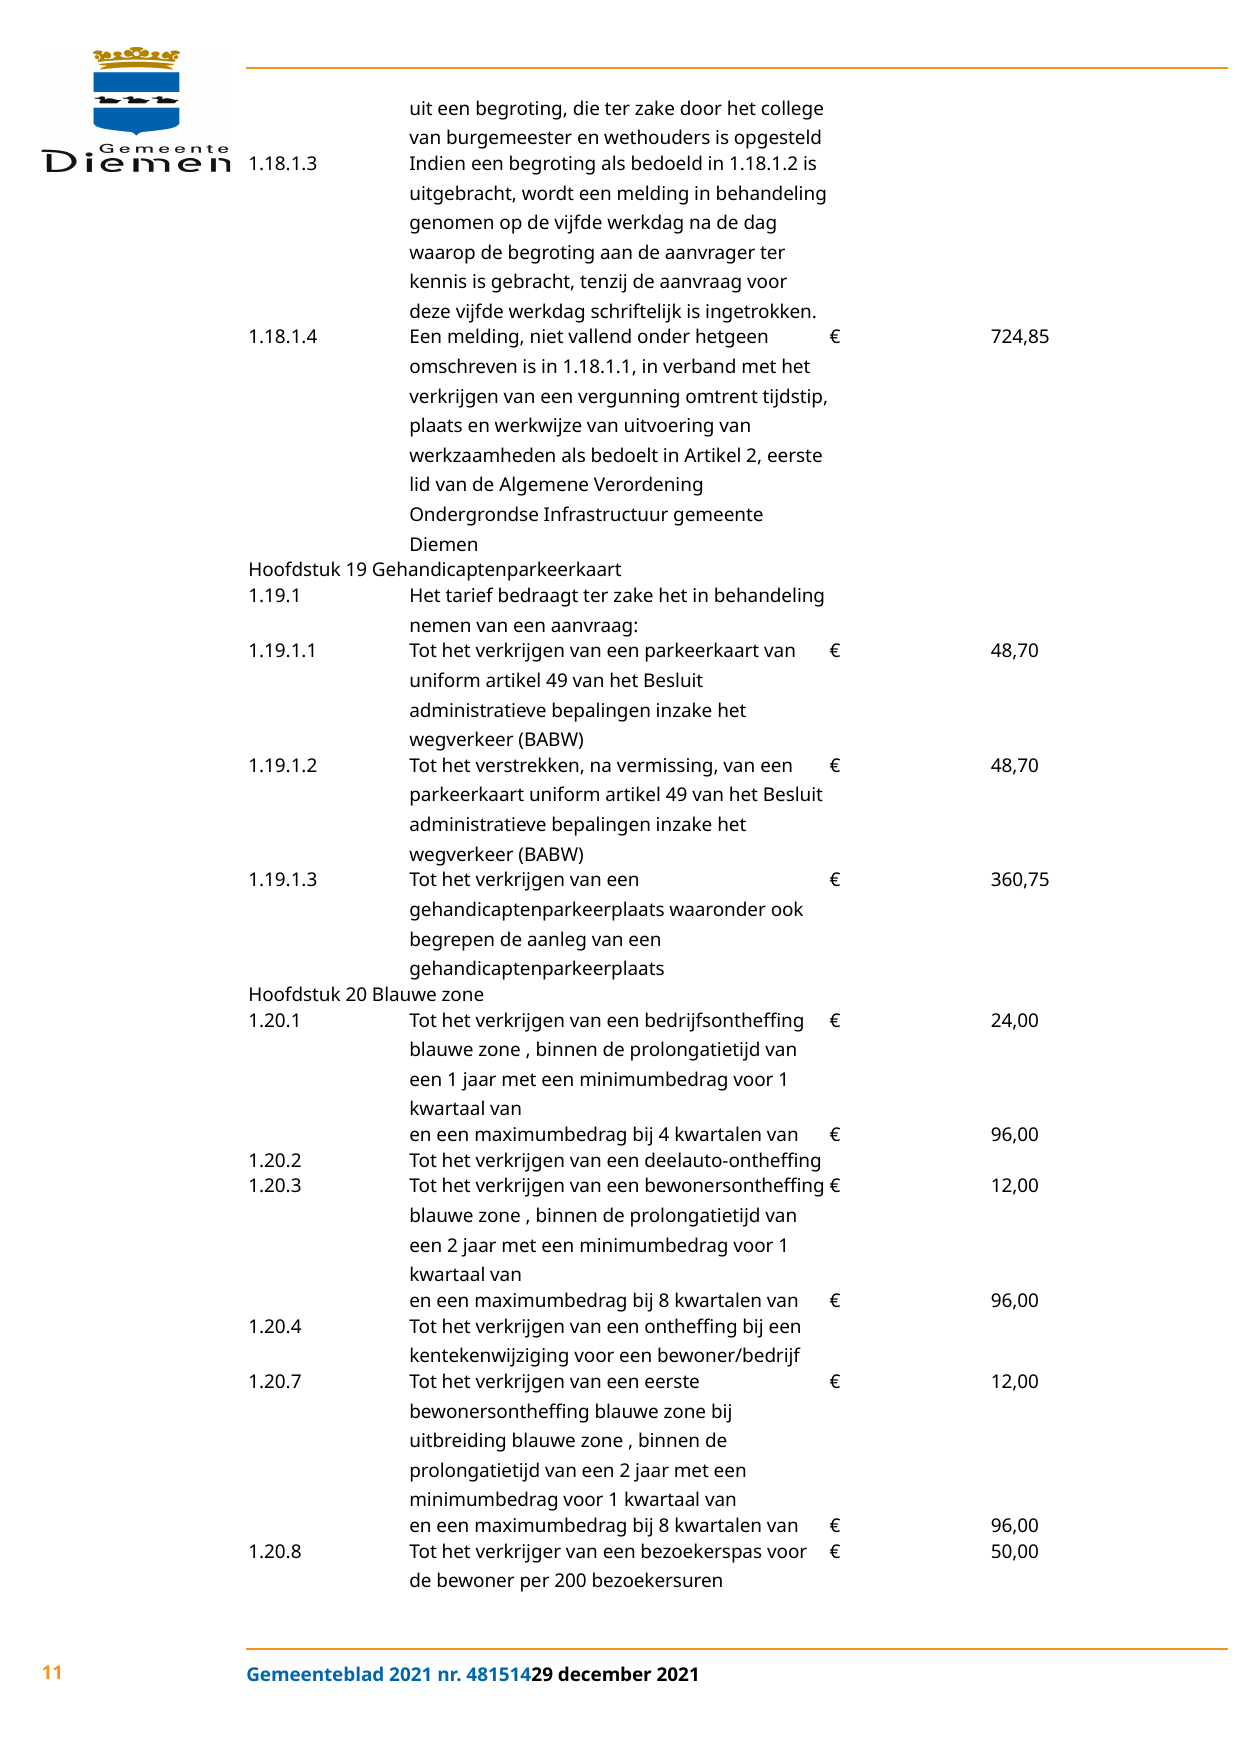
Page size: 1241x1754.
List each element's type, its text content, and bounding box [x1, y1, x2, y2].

table_cell Een melding, niet vallend onder hetgeen omschreven is in 1.18.1.1, in verband met het verkrijgen van een vergunning omtrent tijdstip, plaats en werkwijze van uitvoering van werkzaamheden als bedoelt in Artikel 2, eerste lid van de Algemene Verordening Ondergrondse Infrastructuur gemeente Diemen [409, 324, 829, 557]
table_cell 1.19.1.3 [248, 867, 409, 981]
table_cell 1.19.1.1 [248, 638, 409, 752]
table_cell [991, 557, 1152, 582]
table_cell 12,00 [991, 1173, 1152, 1287]
table_cell 1.20.7 [248, 1368, 409, 1512]
table_cell [829, 150, 991, 324]
table_cell [248, 1287, 409, 1313]
table_cell 1.20.8 [248, 1538, 409, 1593]
table_cell Hoofdstuk 19 Gehandicaptenparkeerkaart [248, 557, 829, 582]
table_cell 96,00 [991, 1512, 1152, 1538]
table_cell 1.18.1.4 [248, 324, 409, 557]
table_cell Tot het verkrijgen van een ontheffing bij een kentekenwijziging voor een bewoner/bedrijf [409, 1313, 829, 1368]
table_cell 48,70 [991, 752, 1152, 867]
table_cell [991, 981, 1152, 1007]
table_cell Tot het verstrekken, na vermissing, van een parkeerkaart uniform artikel 49 van het Besluit administratieve bepalingen inzake het wegverkeer (BABW) [409, 752, 829, 867]
table_cell 1.20.4 [248, 1313, 409, 1368]
table_cell [991, 582, 1152, 638]
table_cell € [829, 1121, 991, 1147]
table_cell € [829, 1007, 991, 1121]
table_cell uit een begroting, die ter zake door het college van burgemeester en wethouders is opgesteld [409, 95, 829, 150]
table_cell Tot het verkrijgen van een bedrijfsontheffing blauwe zone , binnen de prolongatietijd van een 1 jaar met een minimumbedrag voor 1 kwartaal van [409, 1007, 829, 1121]
table_cell 1.19.1 [248, 582, 409, 638]
table_cell en een maximumbedrag bij 4 kwartalen van [409, 1121, 829, 1147]
table_cell € [829, 1512, 991, 1538]
table_cell Tot het verkrijger van een bezoekerspas voor de bewoner per 200 bezoekersuren [409, 1538, 829, 1593]
table_cell Tot het verkrijgen van een bewonersontheffing blauwe zone , binnen de prolongatietijd van een 2 jaar met een minimumbedrag voor 1 kwartaal van [409, 1173, 829, 1287]
table_cell 12,00 [991, 1368, 1152, 1512]
table_cell 1.20.1 [248, 1007, 409, 1121]
table_cell [248, 1512, 409, 1538]
table_cell [991, 150, 1152, 324]
table_cell [829, 981, 991, 1007]
table_cell 96,00 [991, 1121, 1152, 1147]
table_cell € [829, 1287, 991, 1313]
table_cell [829, 95, 991, 150]
table_cell Tot het verkrijgen van een parkeerkaart van uniform artikel 49 van het Besluit administratieve bepalingen inzake het wegverkeer (BABW) [409, 638, 829, 752]
table_cell [829, 582, 991, 638]
table_cell [829, 557, 991, 582]
table_cell € [829, 1368, 991, 1512]
picture [41, 47, 231, 172]
table_cell 24,00 [991, 1007, 1152, 1121]
table_cell € [829, 324, 991, 557]
table_cell 1.18.1.3 [248, 150, 409, 324]
table_cell Indien een begroting als bedoeld in 1.18.1.2 is uitgebracht, wordt een melding in behandeling genomen op de vijfde werkdag na de dag waarop de begroting aan de aanvrager ter kennis is gebracht, tenzij de aanvraag voor deze vijfde werkdag schriftelijk is ingetrokken. [409, 150, 829, 324]
table_cell [248, 95, 409, 150]
table_cell 360,75 [991, 867, 1152, 981]
table_cell [829, 1313, 991, 1368]
table_cell 724,85 [991, 324, 1152, 557]
table_cell [829, 1147, 991, 1173]
table_cell € [829, 638, 991, 752]
table_cell [248, 1121, 409, 1147]
table_cell 1.20.3 [248, 1173, 409, 1287]
table_cell Hoofdstuk 20 Blauwe zone [248, 981, 829, 1007]
table_cell [991, 1147, 1152, 1173]
table_cell 1.19.1.2 [248, 752, 409, 867]
table_cell € [829, 867, 991, 981]
table_cell [991, 1313, 1152, 1368]
table_cell 1.20.2 [248, 1147, 409, 1173]
table_cell en een maximumbedrag bij 8 kwartalen van [409, 1287, 829, 1313]
table_cell [991, 95, 1152, 150]
table_cell 48,70 [991, 638, 1152, 752]
table_cell 50,00 [991, 1538, 1152, 1593]
table_cell Tot het verkrijgen van een eerste bewonersontheffing blauwe zone bij uitbreiding blauwe zone , binnen de prolongatietijd van een 2 jaar met een minimumbedrag voor 1 kwartaal van [409, 1368, 829, 1512]
table_cell Het tarief bedraagt ter zake het in behandeling nemen van een aanvraag: [409, 582, 829, 638]
table_cell en een maximumbedrag bij 8 kwartalen van [409, 1512, 829, 1538]
table_cell € [829, 752, 991, 867]
table_cell Tot het verkrijgen van een deelauto-ontheffing [409, 1147, 829, 1173]
table_cell € [829, 1173, 991, 1287]
table_cell Tot het verkrijgen van een gehandicaptenparkeerplaats waaronder ook begrepen de aanleg van een gehandicaptenparkeerplaats [409, 867, 829, 981]
table_cell 96,00 [991, 1287, 1152, 1313]
table_cell € [829, 1538, 991, 1593]
